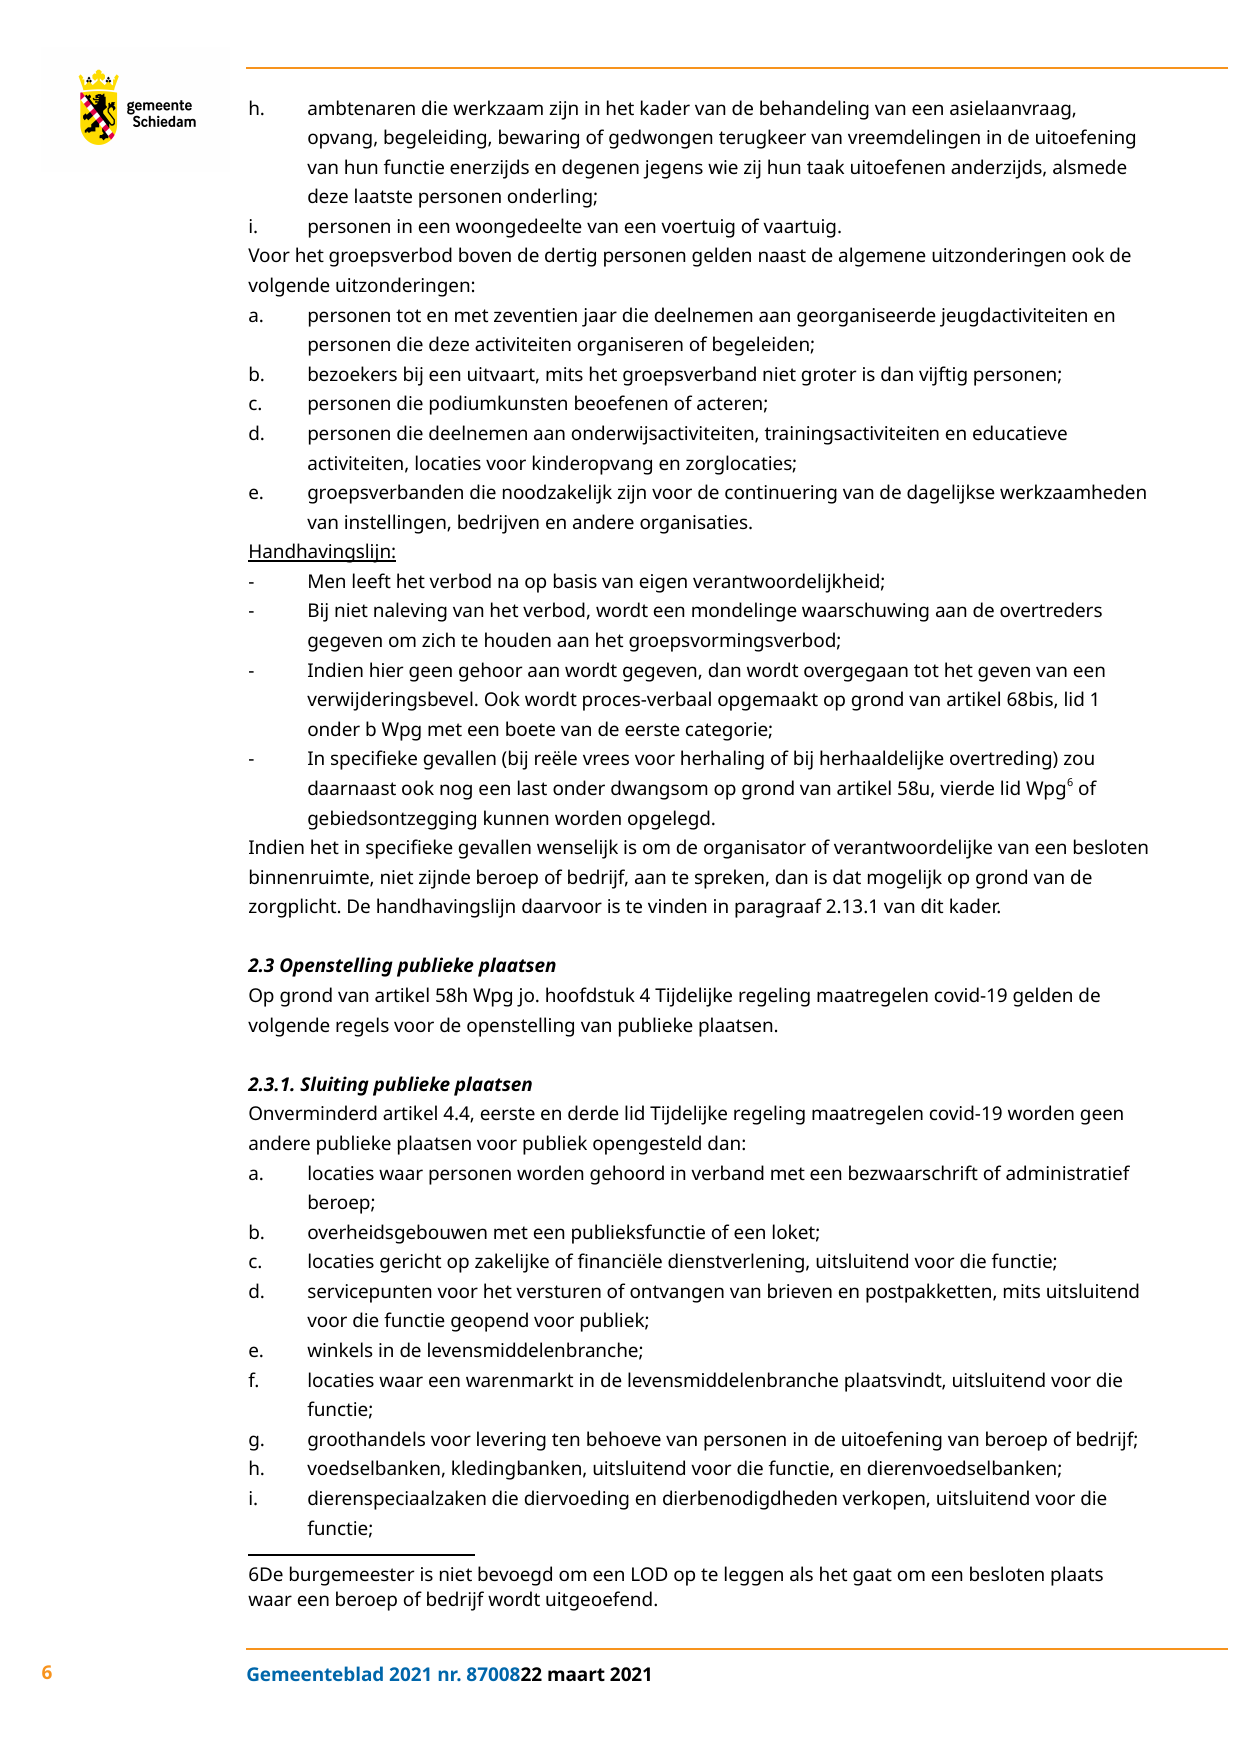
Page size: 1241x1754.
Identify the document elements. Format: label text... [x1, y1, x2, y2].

text Onverminderd artikel 4.4, eerste en derde lid Tijdelijke regeling maatregelen covid-19 worden geen andere publieke plaatsen voor publiek opengesteld dan: [248, 1101, 1152, 1156]
list locaties waar personen worden gehoord in verband met een bezwaarschrift of administratief beroep; [248, 1160, 1152, 1215]
list servicepunten voor het versturen of ontvangen van brieven en postpakketten, mits uitsluitend voor die functie geopend voor publiek; [248, 1278, 1152, 1333]
text 2.3.1. Sluiting publieke plaatsen [248, 1071, 1152, 1097]
list locaties waar een warenmarkt in de levensmiddelenbranche plaatsvindt, uitsluitend voor die functie; [248, 1367, 1152, 1422]
list personen die podiumkunsten beoefenen of acteren; [248, 391, 1152, 416]
list personen die deelnemen aan onderwijsactiviteiten, trainingsactiviteiten en educatieve activiteiten, locaties voor kinderopvang en zorglocaties; [248, 420, 1152, 476]
list bezoekers bij een uitvaart, mits het groepsverband niet groter is dan vijftig personen; [248, 361, 1152, 387]
list voedselbanken, kledingbanken, uitsluitend voor die functie, en dierenvoedselbanken; [248, 1456, 1152, 1481]
list In specifieke gevallen (bij reële vrees voor herhaling of bij herhaaldelijke overtreding) zou daarnaast ook nog een last onder dwangsom op grond van artikel 58u, vierde lid Wpg of gebiedsontzegging kunnen worden opgelegd. [248, 746, 1152, 831]
list personen in een woongedeelte van een voertuig of vaartuig. [248, 213, 1152, 239]
text Indien het in specifieke gevallen wenselijk is om de organisator of verantwoordelijke van een besloten binnenruimte, niet zijnde beroep of bedrijf, aan te spreken, dan is dat mogelijk op grond van de zorgplicht. De handhavingslijn daarvoor is te vinden in paragraaf 2.13.1 van dit kader. [248, 834, 1152, 919]
list dierenspeciaalzaken die diervoeding en dierbenodigdheden verkopen, uitsluitend voor die functie; [248, 1485, 1152, 1541]
text Voor het groepsverbod boven de dertig personen gelden naast de algemene uitzonderingen ook de volgende uitzonderingen: [248, 243, 1152, 298]
list De burgemeester is niet bevoegd om een LOD op te leggen als het gaat om een besloten plaats waar een beroep of bedrijf wordt uitgeoefend. [248, 1561, 1152, 1612]
list Men leeft het verbod na op basis van eigen verantwoordelijkheid; [248, 568, 1152, 594]
list overheidsgebouwen met een publieksfunctie of een loket; [248, 1219, 1152, 1245]
list groepsverbanden die noodzakelijk zijn voor de continuering van de dagelijkse werkzaamheden van instellingen, bedrijven en andere organisaties. [248, 479, 1152, 535]
list Bij niet naleving van het verbod, wordt een mondelinge waarschuwing aan de overtreders gegeven om zich te houden aan het groepsvormingsverbod; [248, 598, 1152, 653]
text 2.3 Openstelling publieke plaatsen [248, 953, 1152, 978]
list locaties gericht op zakelijke of financiële dienstverlening, uitsluitend voor die functie; [248, 1248, 1152, 1274]
text Handhavingslijn: [248, 538, 1152, 564]
list ambtenaren die werkzaam zijn in het kader van de behandeling van een asielaanvraag, opvang, begeleiding, bewaring of gedwongen terugkeer van vreemdelingen in de uitoefening van hun functie enerzijds en degenen jegens wie zij hun taak uitoefenen anderzijds, alsmede deze laatste personen onderling; [248, 95, 1152, 209]
list Indien hier geen gehoor aan wordt gegeven, dan wordt overgegaan tot het geven van een verwijderingsbevel. Ook wordt proces-verbaal opgemaakt op grond van artikel 68bis, lid 1 onder b Wpg met een boete van de eerste categorie; [248, 657, 1152, 742]
text Op grond van artikel 58h Wpg jo. hoofdstuk 4 Tijdelijke regeling maatregelen covid-19 gelden de volgende regels voor de openstelling van publieke plaatsen. [248, 982, 1152, 1038]
picture [41, 47, 231, 172]
list winkels in de levensmiddelenbranche; [248, 1337, 1152, 1363]
list personen tot en met zeventien jaar die deelnemen aan georganiseerde jeugdactiviteiten en personen die deze activiteiten organiseren of begeleiden; [248, 302, 1152, 357]
list groothandels voor levering ten behoeve van personen in de uitoefening van beroep of bedrijf; [248, 1426, 1152, 1452]
